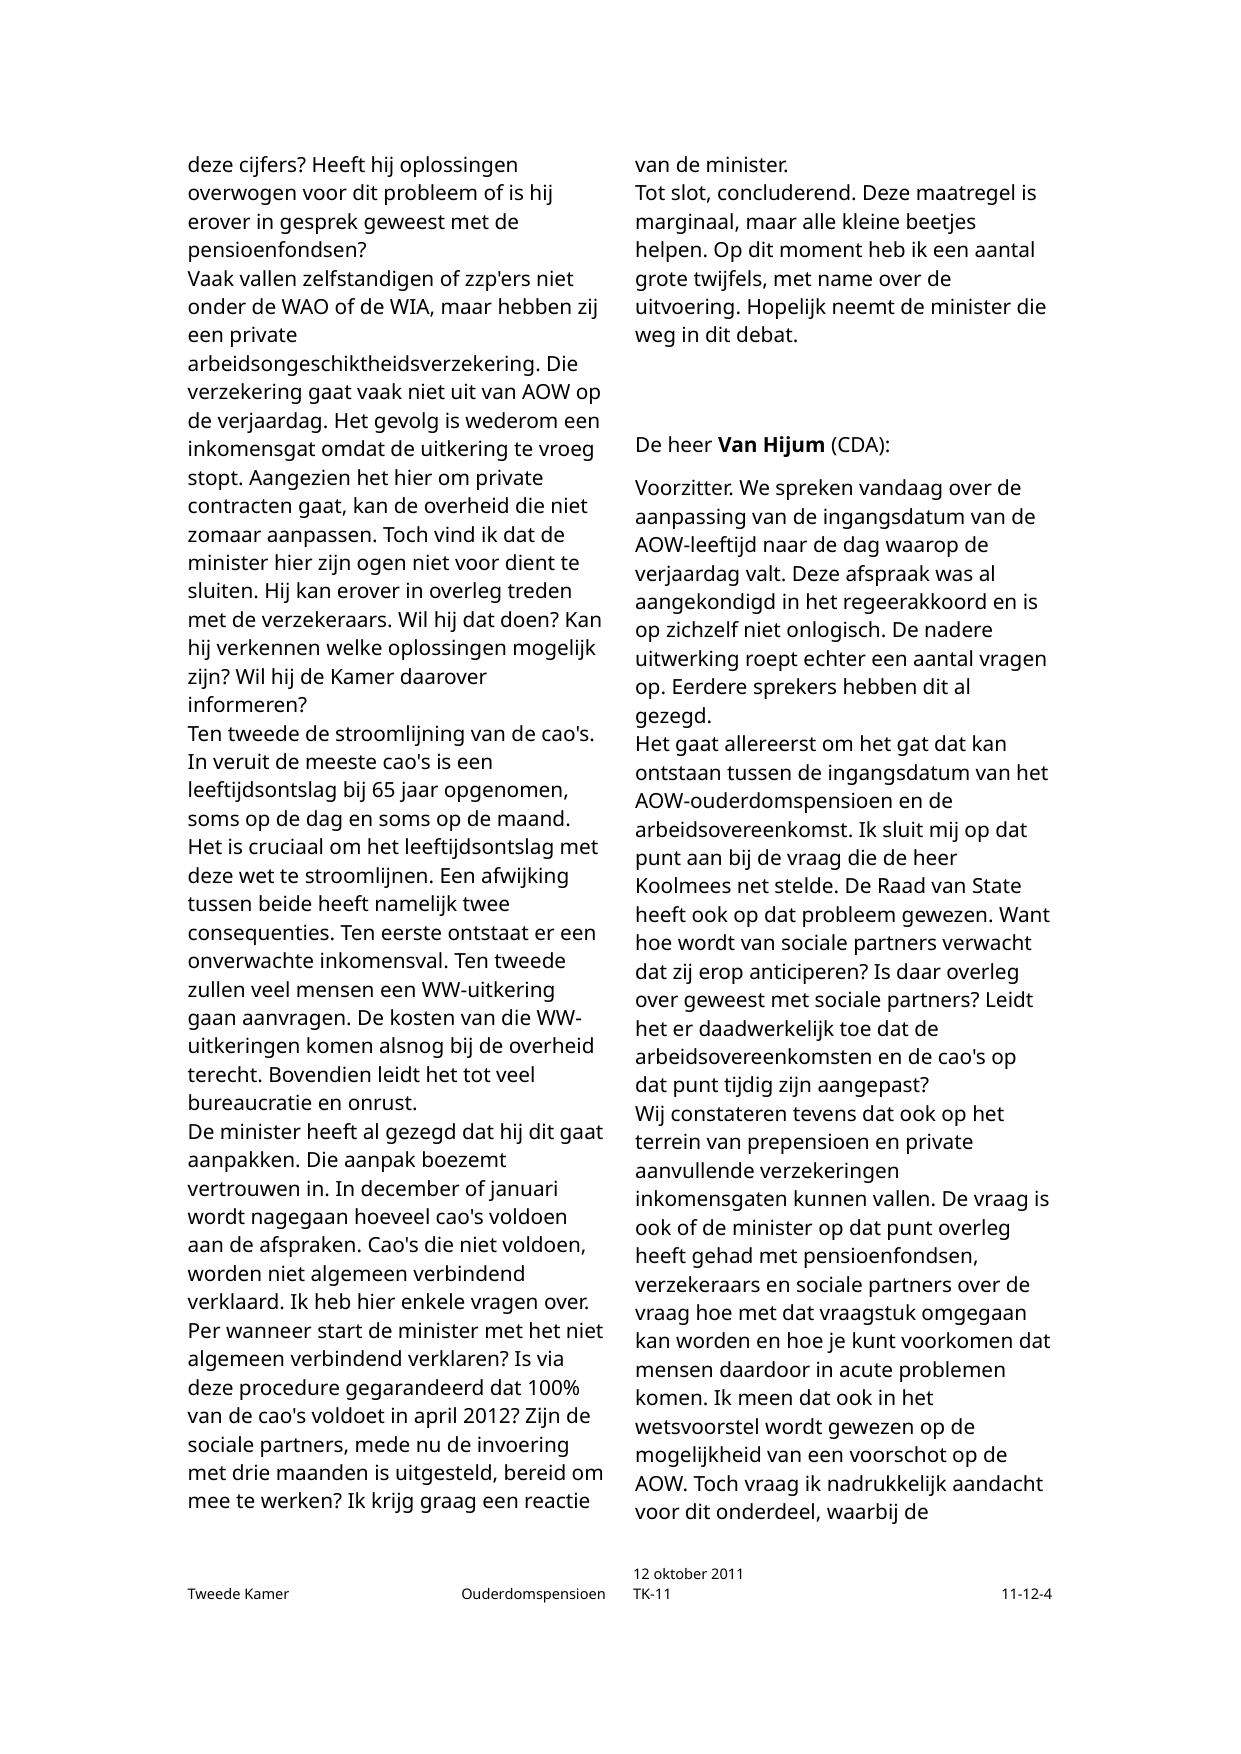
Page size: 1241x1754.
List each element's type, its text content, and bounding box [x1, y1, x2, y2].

text Voorzitter. We spreken vandaag over de aanpassing van de ingangsdatum van de AOW-leeftijd naar de dag waarop de verjaardag valt. Deze afspraak was al aangekondigd in het regeerakkoord en is op zichzelf niet onlogisch. De nadere uitwerking roept echter een aantal vragen op. Eerdere sprekers hebben dit al gezegd. [635, 473, 1053, 729]
text Ten tweede de stroomlijning van de cao's. In veruit de meeste cao's is een leeftijdsontslag bij 65 jaar opgenomen, soms op de dag en soms op de maand. Het is cruciaal om het leeftijdsontslag met deze wet te stroomlijnen. Een afwijking tussen beide heeft namelijk twee consequenties. Ten eerste ontstaat er een onverwachte inkomensval. Ten tweede zullen veel mensen een WW-uitkering gaan aanvragen. De kosten van die WW-uitkeringen komen alsnog bij de overheid terecht. Bovendien leidt het tot veel bureaucratie en onrust. [187, 719, 605, 1117]
text deze cijfers? Heeft hij oplossingen overwogen voor dit probleem of is hij erover in gesprek geweest met de pensioenfondsen? [187, 150, 605, 264]
text De heer Van Hijum (CDA): [635, 430, 1053, 458]
text Wij constateren tevens dat ook op het terrein van prepensioen en private aanvullende verzekeringen inkomensgaten kunnen vallen. De vraag is ook of de minister op dat punt overleg heeft gehad met pensioenfondsen, verzekeraars en sociale partners over de vraag hoe met dat vraagstuk omgegaan kan worden en hoe je kunt voorkomen dat mensen daardoor in acute problemen komen. Ik meen dat ook in het wetsvoorstel wordt gewezen op de mogelijkheid van een voorschot op de AOW. Toch vraag ik nadrukkelijk aandacht voor dit onderdeel, waarbij de [635, 1099, 1053, 1526]
text Tot slot, concluderend. Deze maatregel is marginaal, maar alle kleine beetjes helpen. Op dit moment heb ik een aantal grote twijfels, met name over de uitvoering. Hopelijk neemt de minister die weg in dit debat. [635, 178, 1053, 349]
text  [635, 379, 1053, 407]
text van de minister. [635, 150, 1053, 178]
text Het gaat allereerst om het gat dat kan ontstaan tussen de ingangsdatum van het AOW-ouderdomspensioen en de arbeidsovereenkomst. Ik sluit mij op dat punt aan bij de vraag die de heer Koolmees net stelde. De Raad van State heeft ook op dat probleem gewezen. Want hoe wordt van sociale partners verwacht dat zij erop anticiperen? Is daar overleg over geweest met sociale partners? Leidt het er daadwerkelijk toe dat de arbeidsovereenkomsten en de cao's op dat punt tijdig zijn aangepast? [635, 729, 1053, 1099]
text De minister heeft al gezegd dat hij dit gaat aanpakken. Die aanpak boezemt vertrouwen in. In december of januari wordt nagegaan hoeveel cao's voldoen aan de afspraken. Cao's die niet voldoen, worden niet algemeen verbindend verklaard. Ik heb hier enkele vragen over. Per wanneer start de minister met het niet algemeen verbindend verklaren? Is via deze procedure gegarandeerd dat 100% van de cao's voldoet in april 2012? Zijn de sociale partners, mede nu de invoering met drie maanden is uitgesteld, bereid om mee te werken? Ik krijg graag een reactie [187, 1117, 605, 1515]
text Vaak vallen zelfstandigen of zzp'ers niet onder de WAO of de WIA, maar hebben zij een private arbeidsongeschiktheidsverzekering. Die verzekering gaat vaak niet uit van AOW op de verjaardag. Het gevolg is wederom een inkomensgat omdat de uitkering te vroeg stopt. Aangezien het hier om private contracten gaat, kan de overheid die niet zomaar aanpassen. Toch vind ik dat de minister hier zijn ogen niet voor dient te sluiten. Hij kan erover in overleg treden met de verzekeraars. Wil hij dat doen? Kan hij verkennen welke oplossingen mogelijk zijn? Wil hij de Kamer daarover informeren? [187, 264, 605, 719]
